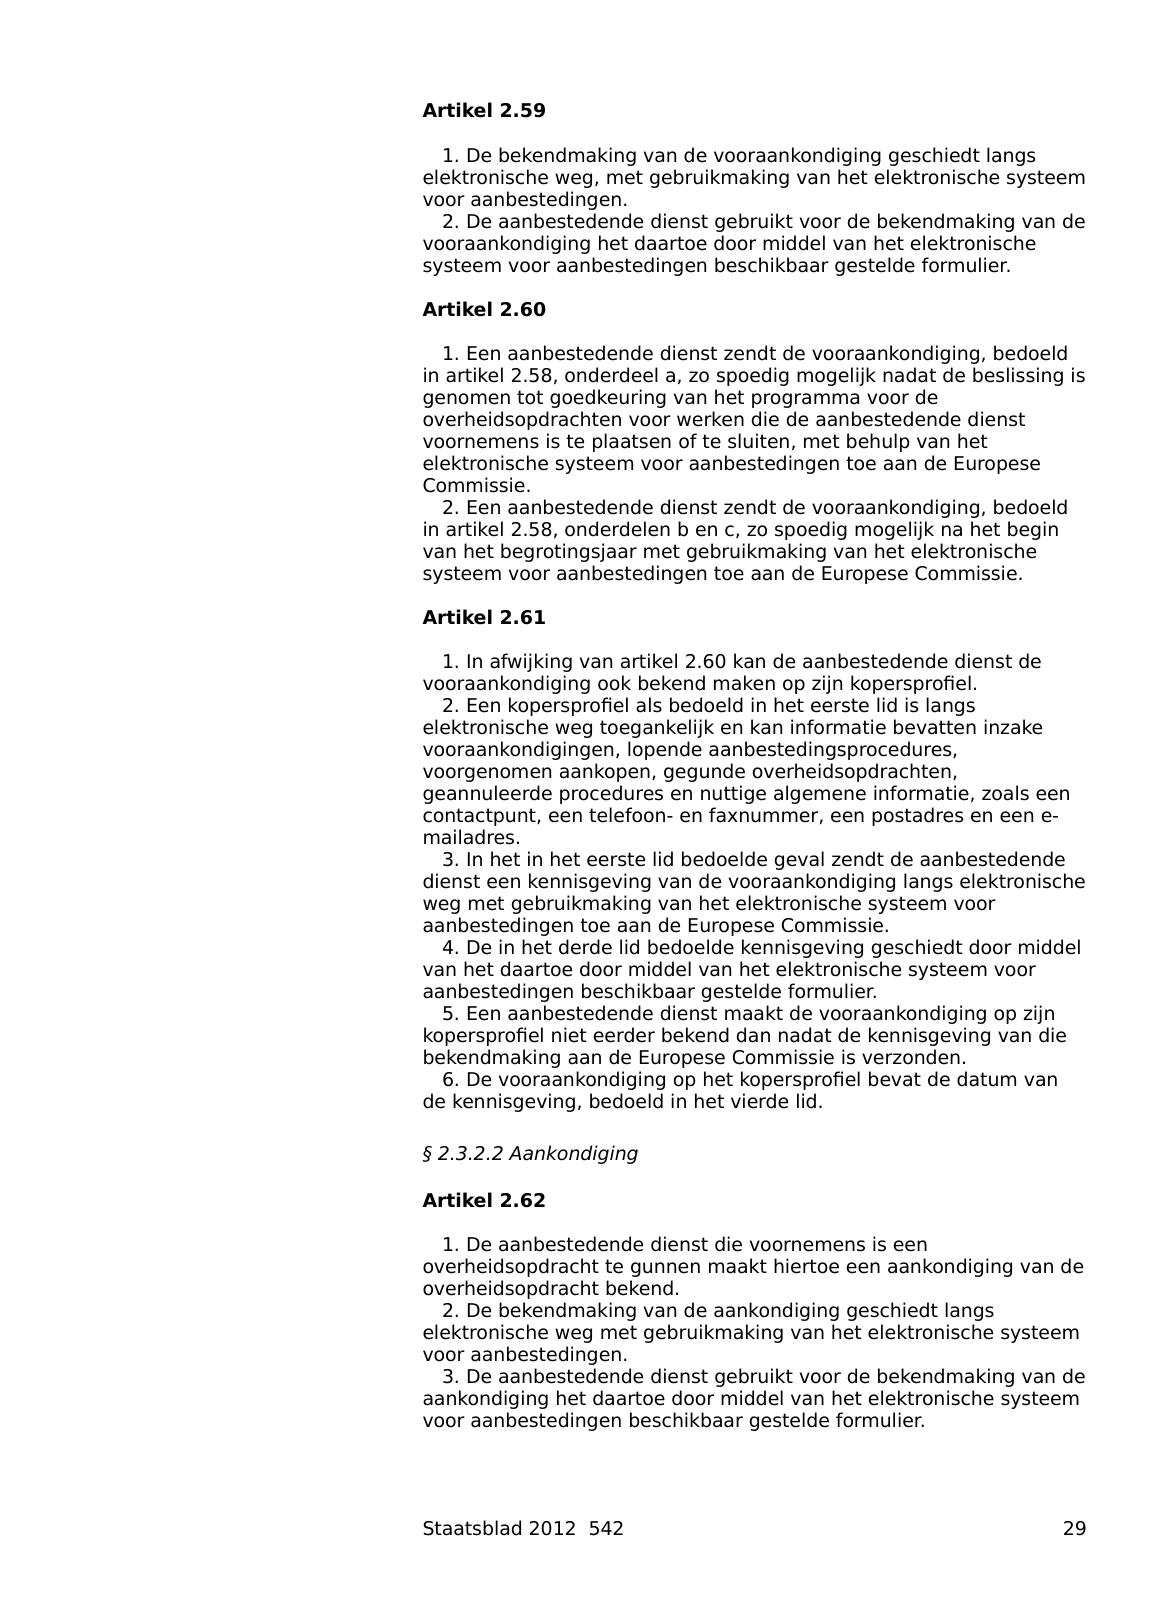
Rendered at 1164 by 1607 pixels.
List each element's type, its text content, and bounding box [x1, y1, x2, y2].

text 6. De vooraankondiging op het kopersprofiel bevat de datum van de kennisgeving, bedoeld in het vierde lid. [422, 1068, 1087, 1112]
text 2. Een kopersprofiel als bedoeld in het eerste lid is langs elektronische weg toegankelijk en kan informatie bevatten inzake vooraankondigingen, lopende aanbestedingsprocedures, voorgenomen aankopen, gegunde overheidsopdrachten, geannuleerde procedures en nuttige algemene informatie, zoals een contactpunt, een telefoon- en faxnummer, een postadres en een e-mailadres. [422, 695, 1087, 849]
subtitle Artikel 2.62 [422, 1189, 1087, 1211]
text 1. Een aanbestedende dienst zendt de vooraankondiging, bedoeld in artikel 2.58, onderdeel a, zo spoedig mogelijk nadat de beslissing is genomen tot goedkeuring van het programma voor de overheidsopdrachten voor werken die de aanbestedende dienst voornemens is te plaatsen of te sluiten, met behulp van het elektronische systeem voor aanbestedingen toe aan de Europese Commissie. [422, 343, 1087, 497]
text 1. De aanbestedende dienst die voornemens is een overheidsopdracht te gunnen maakt hiertoe een aankondiging van de overheidsopdracht bekend. [422, 1234, 1087, 1299]
subtitle Artikel 2.59 [422, 100, 1087, 122]
subtitle Artikel 2.60 [422, 299, 1087, 321]
text 4. De in het derde lid bedoelde kennisgeving geschiedt door middel van het daartoe door middel van het elektronische systeem voor aanbestedingen beschikbaar gestelde formulier. [422, 937, 1087, 1003]
text 1. De bekendmaking van de vooraankondiging geschiedt langs elektronische weg, met gebruikmaking van het elektronische systeem voor aanbestedingen. [422, 144, 1087, 211]
text 3. De aanbestedende dienst gebruikt voor de bekendmaking van de aankondiging het daartoe door middel van het elektronische systeem voor aanbestedingen beschikbaar gestelde formulier. [422, 1366, 1087, 1431]
text 2. De aanbestedende dienst gebruikt voor de bekendmaking van de vooraankondiging het daartoe door middel van het elektronische systeem voor aanbestedingen beschikbaar gestelde formulier. [422, 211, 1087, 276]
text 5. Een aanbestedende dienst maakt de vooraankondiging op zijn kopersprofiel niet eerder bekend dan nadat de kennisgeving van die bekendmaking aan de Europese Commissie is verzonden. [422, 1003, 1087, 1068]
text 2. Een aanbestedende dienst zendt de vooraankondiging, bedoeld in artikel 2.58, onderdelen b en c, zo spoedig mogelijk na het begin van het begrotingsjaar met gebruikmaking van het elektronische systeem voor aanbestedingen toe aan de Europese Commissie. [422, 497, 1087, 584]
text 2. De bekendmaking van de aankondiging geschiedt langs elektronische weg met gebruikmaking van het elektronische systeem voor aanbestedingen. [422, 1299, 1087, 1366]
text 3. In het in het eerste lid bedoelde geval zendt de aanbestedende dienst een kennisgeving van de vooraankondiging langs elektronische weg met gebruikmaking van het elektronische systeem voor aanbestedingen toe aan de Europese Commissie. [422, 849, 1087, 937]
subtitle § 2.3.2.2 Aankondiging [422, 1142, 1087, 1164]
text 1. In afwijking van artikel 2.60 kan de aanbestedende dienst de vooraankondiging ook bekend maken op zijn kopersprofiel. [422, 651, 1087, 695]
subtitle Artikel 2.61 [422, 607, 1087, 629]
